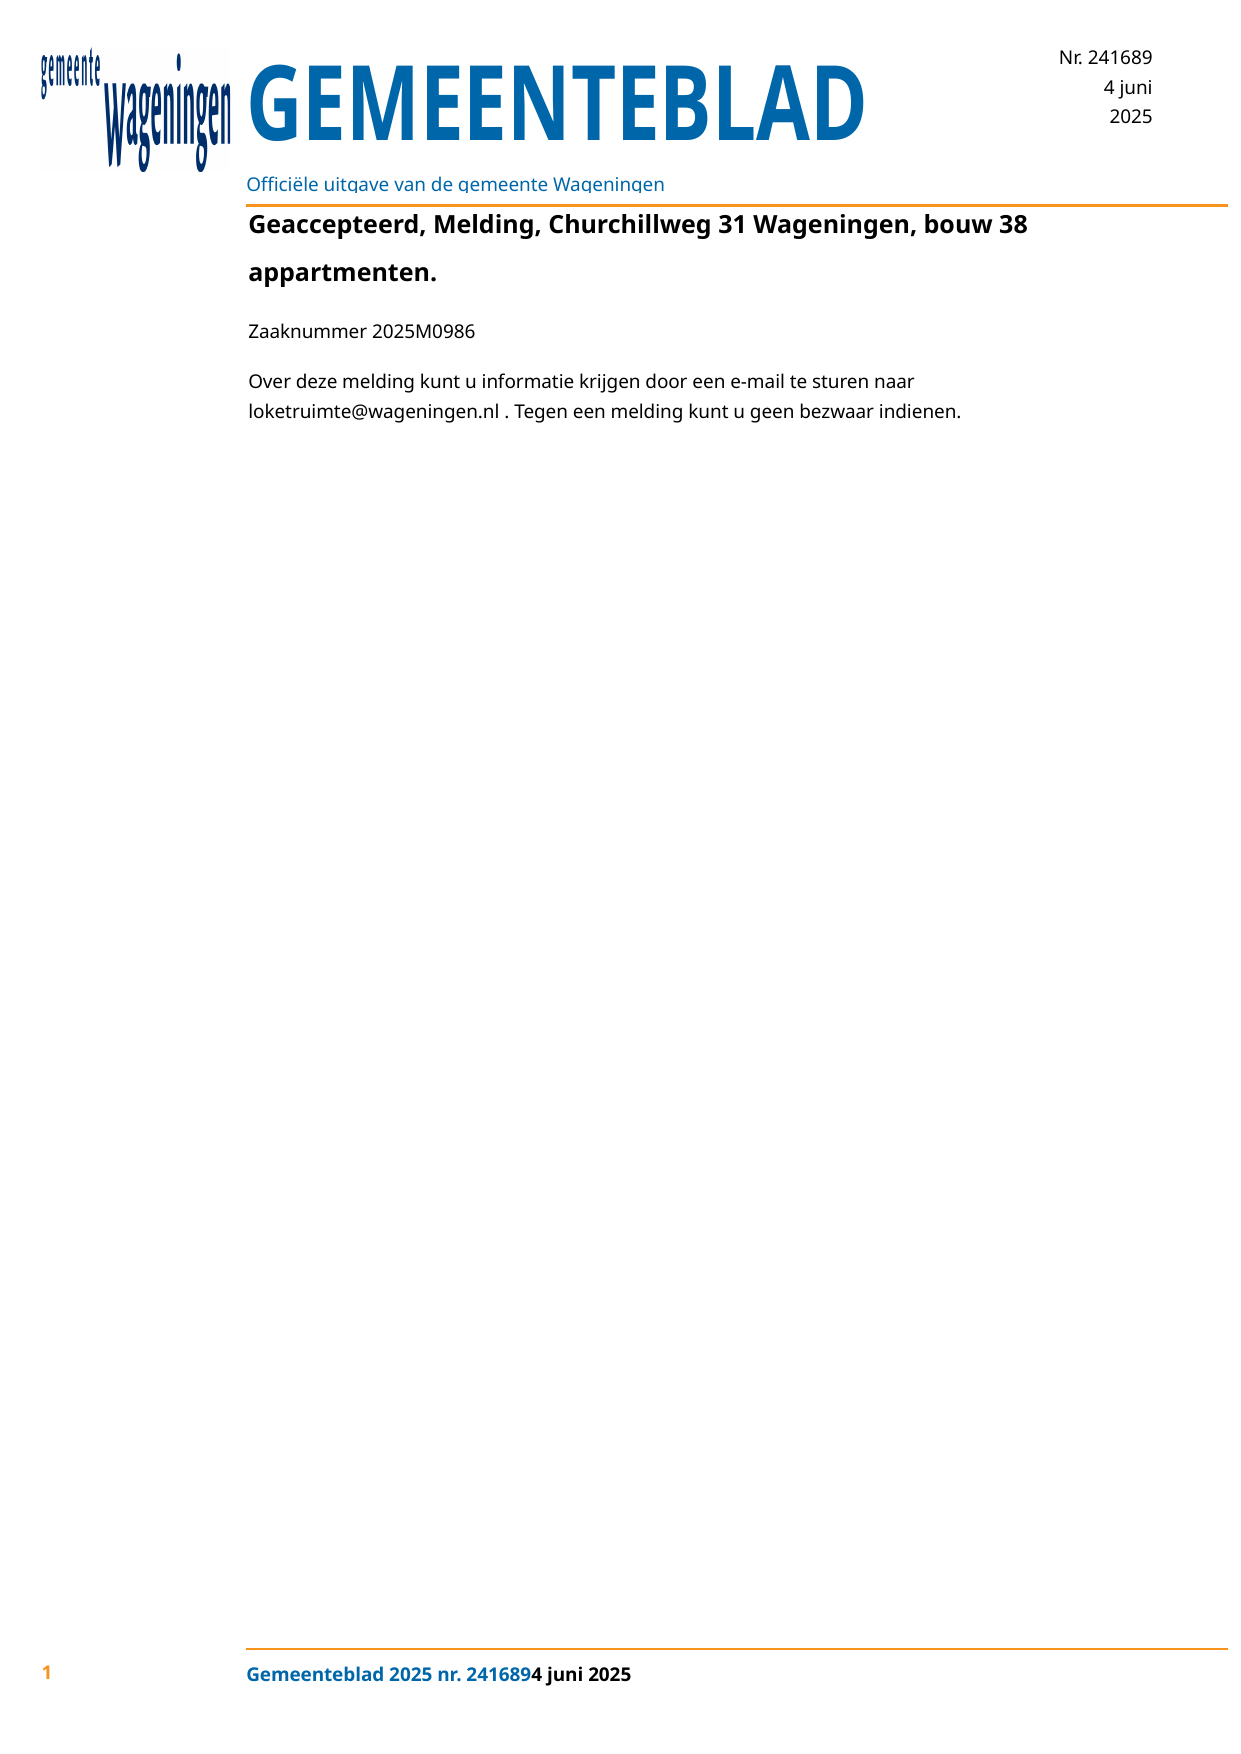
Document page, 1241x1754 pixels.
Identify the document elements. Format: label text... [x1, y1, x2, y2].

text Over deze melding kunt u informatie krijgen door een e-mail te sturen naar loketruimte@wageningen.nl . Tegen een melding kunt u geen bezwaar indienen. [248, 368, 1152, 424]
picture [41, 47, 231, 172]
text Zaaknummer 2025M0986 [248, 318, 1152, 344]
text Geaccepteerd, Melding, Churchillweg 31 Wageningen, bouw 38 appartmenten. [248, 207, 1152, 288]
